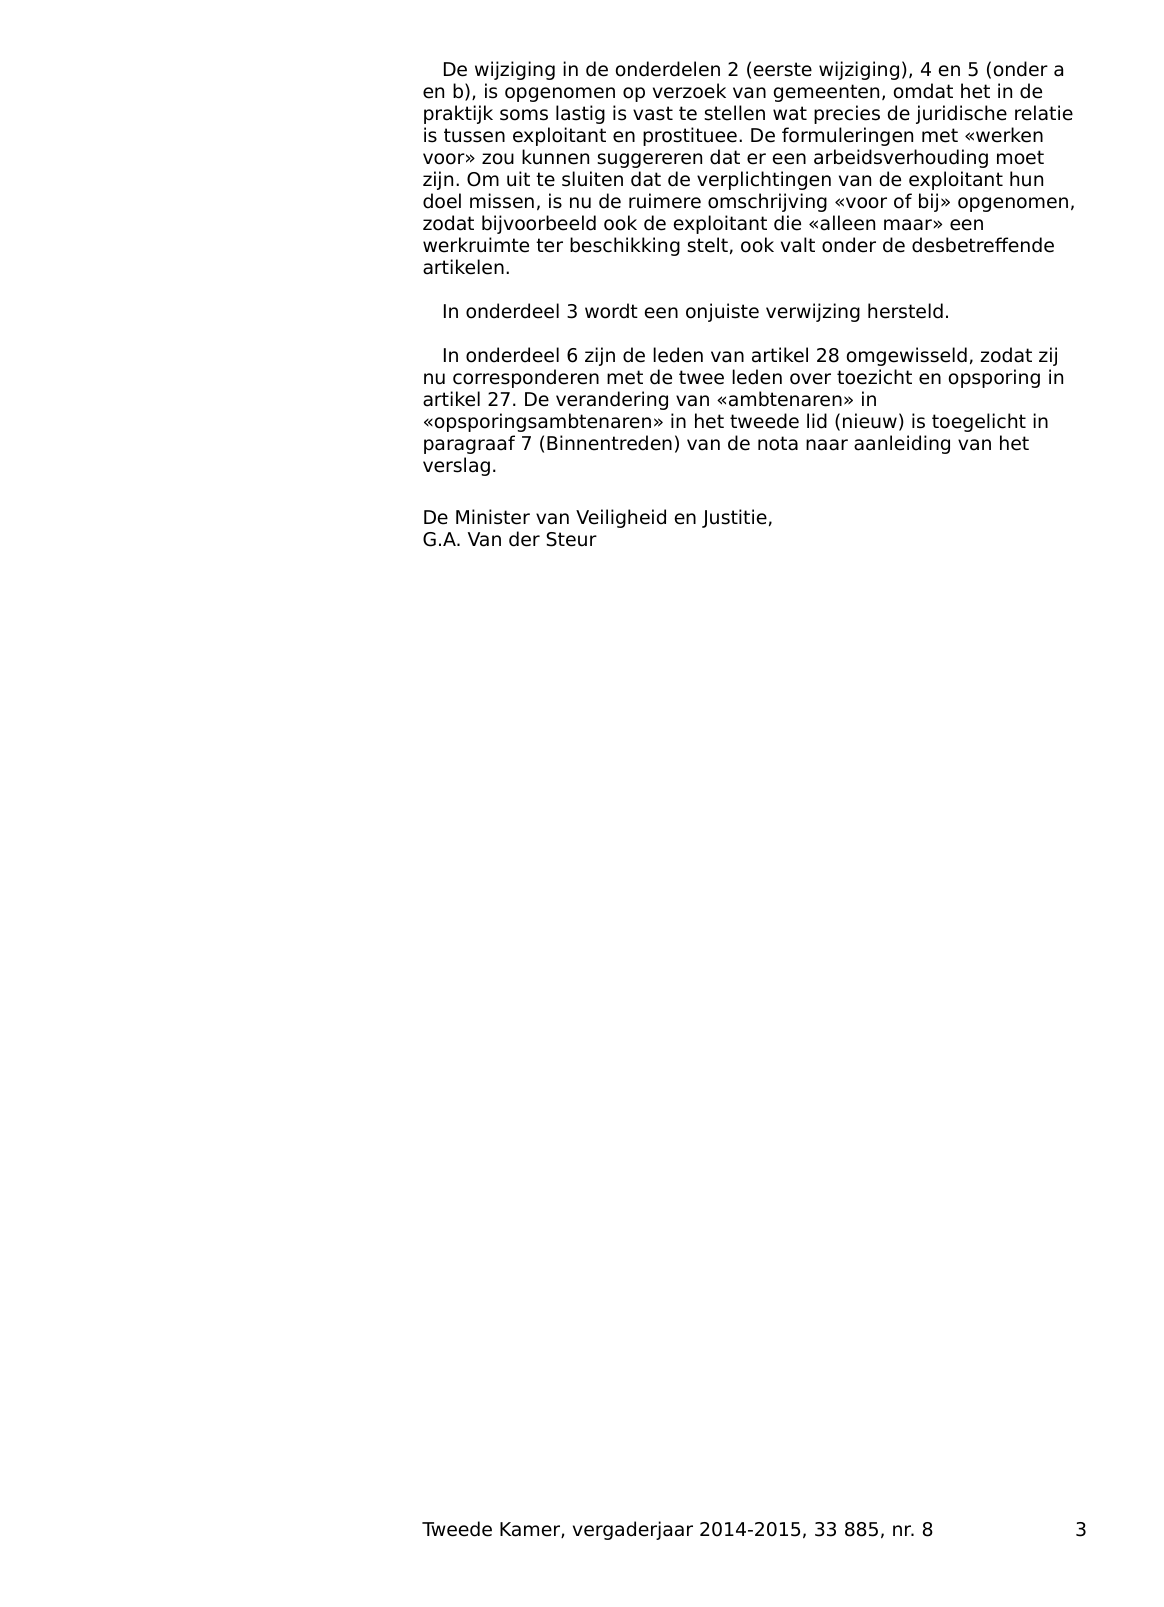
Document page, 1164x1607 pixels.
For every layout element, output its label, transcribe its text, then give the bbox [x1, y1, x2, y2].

text De Minister van Veiligheid en Justitie, G.A. Van der Steur [422, 507, 1087, 551]
text In onderdeel 6 zijn de leden van artikel 28 omgewisseld, zodat zij nu corresponderen met de twee leden over toezicht en opsporing in artikel 27. De verandering van «ambtenaren» in «opsporingsambtenaren» in het tweede lid (nieuw) is toegelicht in paragraaf 7 (Binnentreden) van de nota naar aanleiding van het verslag. [422, 345, 1087, 477]
text In onderdeel 3 wordt een onjuiste verwijzing hersteld. [422, 301, 1087, 323]
text De wijziging in de onderdelen 2 (eerste wijziging), 4 en 5 (onder a en b), is opgenomen op verzoek van gemeenten, omdat het in de praktijk soms lastig is vast te stellen wat precies de juridische relatie is tussen exploitant en prostituee. De formuleringen met «werken voor» zou kunnen suggereren dat er een arbeidsverhouding moet zijn. Om uit te sluiten dat de verplichtingen van de exploitant hun doel missen, is nu de ruimere omschrijving «voor of bij» opgenomen, zodat bijvoorbeeld ook de exploitant die «alleen maar» een werkruimte ter beschikking stelt, ook valt onder de desbetreffende artikelen. [422, 59, 1087, 279]
